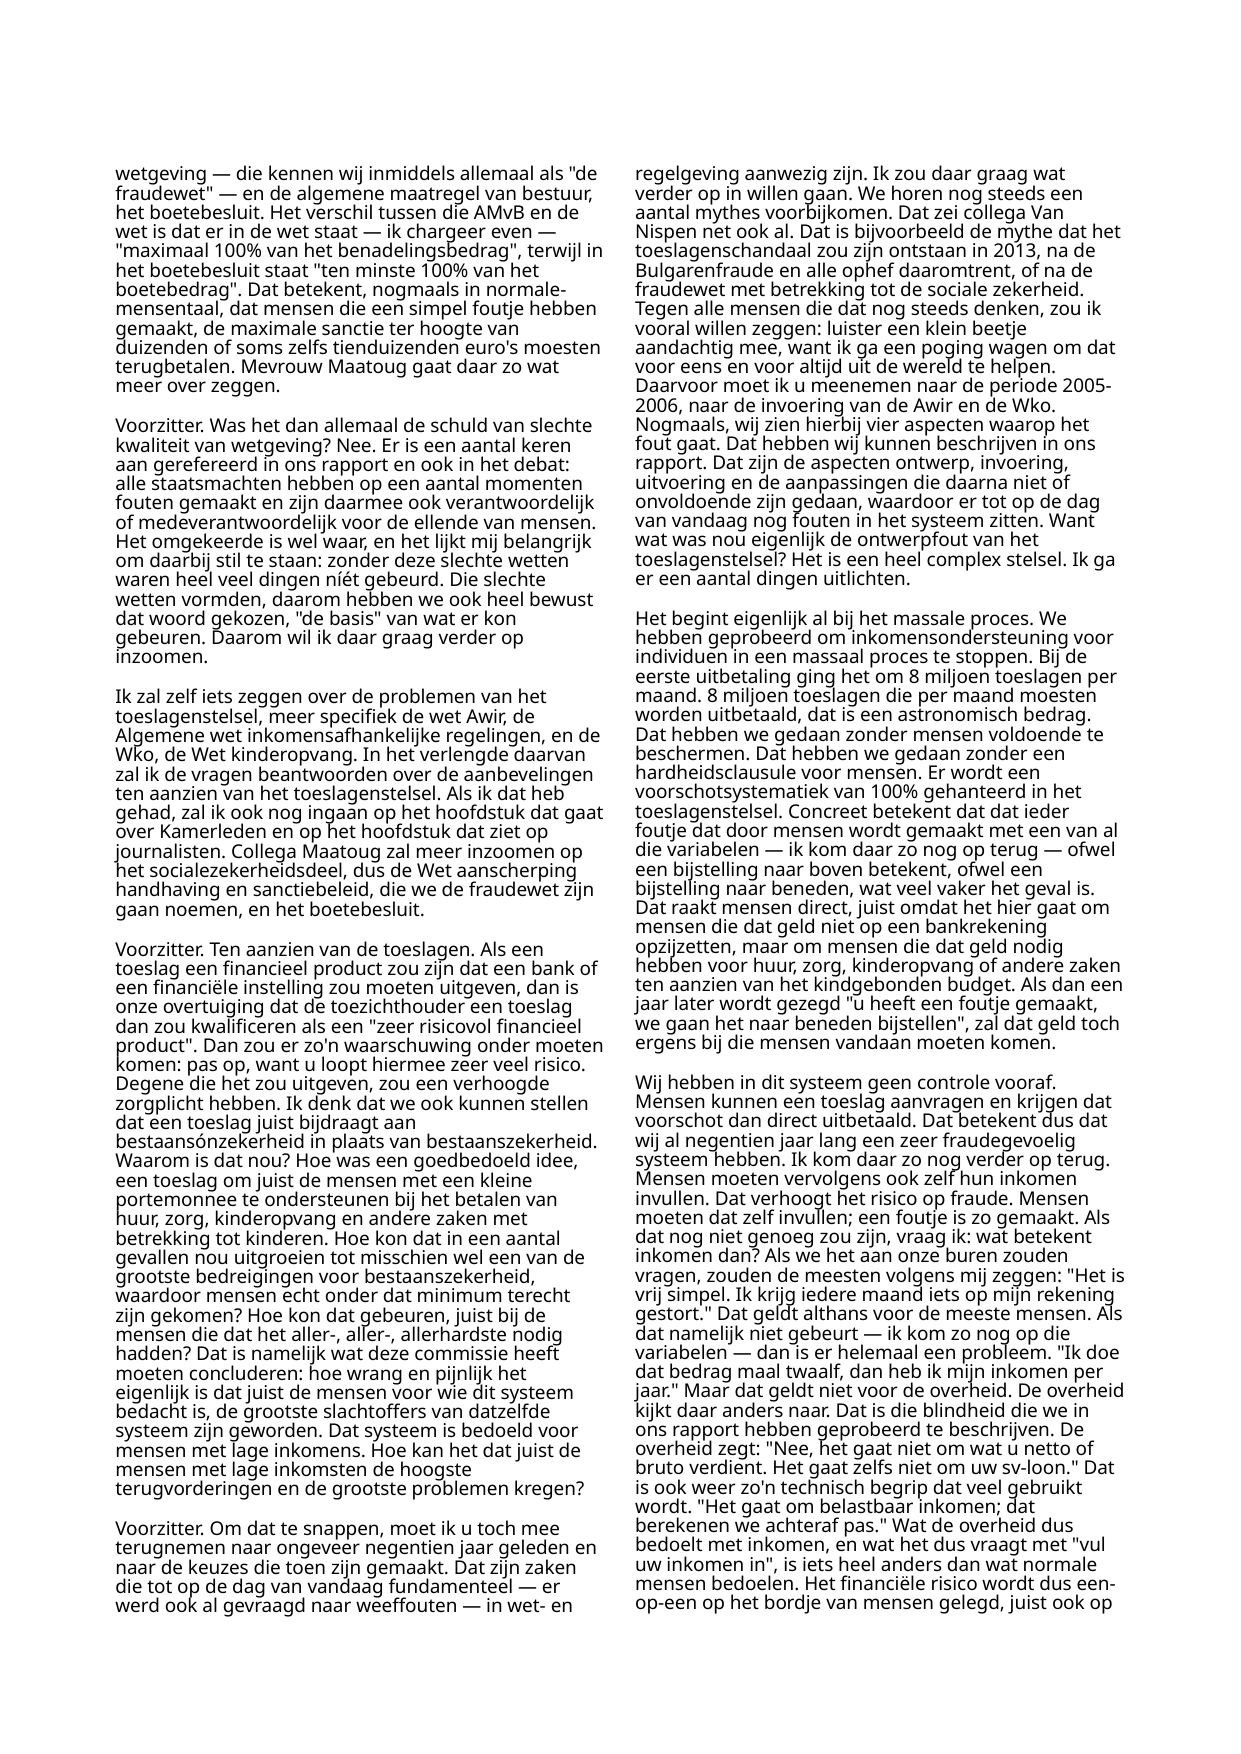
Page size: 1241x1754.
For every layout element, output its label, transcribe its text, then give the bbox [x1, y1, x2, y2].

text wetgeving — die kennen wij inmiddels allemaal als "de fraudewet" — en de algemene maatregel van bestuur, het boetebesluit. Het verschil tussen die AMvB en de wet is dat er in de wet staat — ik chargeer even — "maximaal 100% van het benadelingsbedrag", terwijl in het boetebesluit staat "ten minste 100% van het boetebedrag". Dat betekent, nogmaals in normale-mensentaal, dat mensen die een simpel foutje hebben gemaakt, de maximale sanctie ter hoogte van duizenden of soms zelfs tienduizenden euro's moesten terugbetalen. Mevrouw Maatoug gaat daar zo wat meer over zeggen. [115, 165, 605, 397]
text Wij hebben in dit systeem geen controle vooraf. Mensen kunnen een toeslag aanvragen en krijgen dat voorschot dan direct uitbetaald. Dat betekent dus dat wij al negentien jaar lang een zeer fraudegevoelig systeem hebben. Ik kom daar zo nog verder op terug. Mensen moeten vervolgens ook zelf hun inkomen invullen. Dat verhoogt het risico op fraude. Mensen moeten dat zelf invullen; een foutje is zo gemaakt. Als dat nog niet genoeg zou zijn, vraag ik: wat betekent inkomen dan? Als we het aan onze buren zouden vragen, zouden de meesten volgens mij zeggen: "Het is vrij simpel. Ik krijg iedere maand iets op mijn rekening gestort." Dat geldt althans voor de meeste mensen. Als dat namelijk niet gebeurt — ik kom zo nog op die variabelen — dan is er helemaal een probleem. "Ik doe dat bedrag maal twaalf, dan heb ik mijn inkomen per jaar." Maar dat geldt niet voor de overheid. De overheid kijkt daar anders naar. Dat is die blindheid die we in ons rapport hebben geprobeerd te beschrijven. De overheid zegt: "Nee, het gaat niet om wat u netto of bruto verdient. Het gaat zelfs niet om uw sv-loon." Dat is ook weer zo'n technisch begrip dat veel gebruikt wordt. "Het gaat om belastbaar inkomen; dat berekenen we achteraf pas." Wat de overheid dus bedoelt met inkomen, en wat het dus vraagt met "vul uw inkomen in", is iets heel anders dan wat normale mensen bedoelen. Het financiële risico wordt dus een-op-een op het bordje van mensen gelegd, juist ook op [635, 1074, 1125, 1613]
text Ik zal zelf iets zeggen over de problemen van het toeslagenstelsel, meer specifiek de wet Awir, de Algemene wet inkomensafhankelijke regelingen, en de Wko, de Wet kinderopvang. In het verlengde daarvan zal ik de vragen beantwoorden over de aanbevelingen ten aanzien van het toeslagenstelsel. Als ik dat heb gehad, zal ik ook nog ingaan op het hoofdstuk dat gaat over Kamerleden en op het hoofdstuk dat ziet op journalisten. Collega Maatoug zal meer inzoomen op het socialezekerheidsdeel, dus de Wet aanscherping handhaving en sanctiebeleid, die we de fraudewet zijn gaan noemen, en het boetebesluit. [115, 688, 605, 920]
text Voorzitter. Ten aanzien van de toeslagen. Als een toeslag een financieel product zou zijn dat een bank of een financiële instelling zou moeten uitgeven, dan is onze overtuiging dat de toezichthouder een toeslag dan zou kwalificeren als een "zeer risicovol financieel product". Dan zou er zo'n waarschuwing onder moeten komen: pas op, want u loopt hiermee zeer veel risico. Degene die het zou uitgeven, zou een verhoogde zorgplicht hebben. Ik denk dat we ook kunnen stellen dat een toeslag juist bijdraagt aan bestaansónzekerheid in plaats van bestaanszekerheid. Waarom is dat nou? Hoe was een goedbedoeld idee, een toeslag om juist de mensen met een kleine portemonnee te ondersteunen bij het betalen van huur, zorg, kinderopvang en andere zaken met betrekking tot kinderen. Hoe kon dat in een aantal gevallen nou uitgroeien tot misschien wel een van de grootste bedreigingen voor bestaanszekerheid, waardoor mensen echt onder dat minimum terecht zijn gekomen? Hoe kon dat gebeuren, juist bij de mensen die dat het aller-, aller-, allerhardste nodig hadden? Dat is namelijk wat deze commissie heeft moeten concluderen: hoe wrang en pijnlijk het eigenlijk is dat juist de mensen voor wie dit systeem bedacht is, de grootste slachtoffers van datzelfde systeem zijn geworden. Dat systeem is bedoeld voor mensen met lage inkomens. Hoe kan het dat juist de mensen met lage inkomsten de hoogste terugvorderingen en de grootste problemen kregen? [115, 941, 605, 1499]
text regelgeving aanwezig zijn. Ik zou daar graag wat verder op in willen gaan. We horen nog steeds een aantal mythes voorbijkomen. Dat zei collega Van Nispen net ook al. Dat is bijvoorbeeld de mythe dat het toeslagenschandaal zou zijn ontstaan in 2013, na de Bulgarenfraude en alle ophef daaromtrent, of na de fraudewet met betrekking tot de sociale zekerheid. Tegen alle mensen die dat nog steeds denken, zou ik vooral willen zeggen: luister een klein beetje aandachtig mee, want ik ga een poging wagen om dat voor eens en voor altijd uit de wereld te helpen. Daarvoor moet ik u meenemen naar de periode 2005-2006, naar de invoering van de Awir en de Wko. Nogmaals, wij zien hierbij vier aspecten waarop het fout gaat. Dat hebben wij kunnen beschrijven in ons rapport. Dat zijn de aspecten ontwerp, invoering, uitvoering en de aanpassingen die daarna niet of onvoldoende zijn gedaan, waardoor er tot op de dag van vandaag nog fouten in het systeem zitten. Want wat was nou eigenlijk de ontwerpfout van het toeslagenstelsel? Het is een heel complex stelsel. Ik ga er een aantal dingen uitlichten. [635, 165, 1125, 589]
text Voorzitter. Was het dan allemaal de schuld van slechte kwaliteit van wetgeving? Nee. Er is een aantal keren aan gerefereerd in ons rapport en ook in het debat: alle staatsmachten hebben op een aantal momenten fouten gemaakt en zijn daarmee ook verantwoordelijk of medeverantwoordelijk voor de ellende van mensen. Het omgekeerde is wel waar, en het lijkt mij belangrijk om daarbij stil te staan: zonder deze slechte wetten waren heel veel dingen níét gebeurd. Die slechte wetten vormden, daarom hebben we ook heel bewust dat woord gekozen, "de basis" van wat er kon gebeuren. Daarom wil ik daar graag verder op inzoomen. [115, 417, 605, 668]
text Het begint eigenlijk al bij het massale proces. We hebben geprobeerd om inkomensondersteuning voor individuen in een massaal proces te stoppen. Bij de eerste uitbetaling ging het om 8 miljoen toeslagen per maand. 8 miljoen toeslagen die per maand moesten worden uitbetaald, dat is een astronomisch bedrag. Dat hebben we gedaan zonder mensen voldoende te beschermen. Dat hebben we gedaan zonder een hardheidsclausule voor mensen. Er wordt een voorschotsystematiek van 100% gehanteerd in het toeslagenstelsel. Concreet betekent dat dat ieder foutje dat door mensen wordt gemaakt met een van al die variabelen — ik kom daar zo nog op terug — ofwel een bijstelling naar boven betekent, ofwel een bijstelling naar beneden, wat veel vaker het geval is. Dat raakt mensen direct, juist omdat het hier gaat om mensen die dat geld niet op een bankrekening opzijzetten, maar om mensen die dat geld nodig hebben voor huur, zorg, kinderopvang of andere zaken ten aanzien van het kindgebonden budget. Als dan een jaar later wordt gezegd "u heeft een foutje gemaakt, we gaan het naar beneden bijstellen", zal dat geld toch ergens bij die mensen vandaan moeten komen. [635, 610, 1125, 1053]
text Voorzitter. Om dat te snappen, moet ik u toch mee terugnemen naar ongeveer negentien jaar geleden en naar de keuzes die toen zijn gemaakt. Dat zijn zaken die tot op de dag van vandaag fundamenteel — er werd ook al gevraagd naar weeffouten — in wet- en [115, 1520, 605, 1616]
